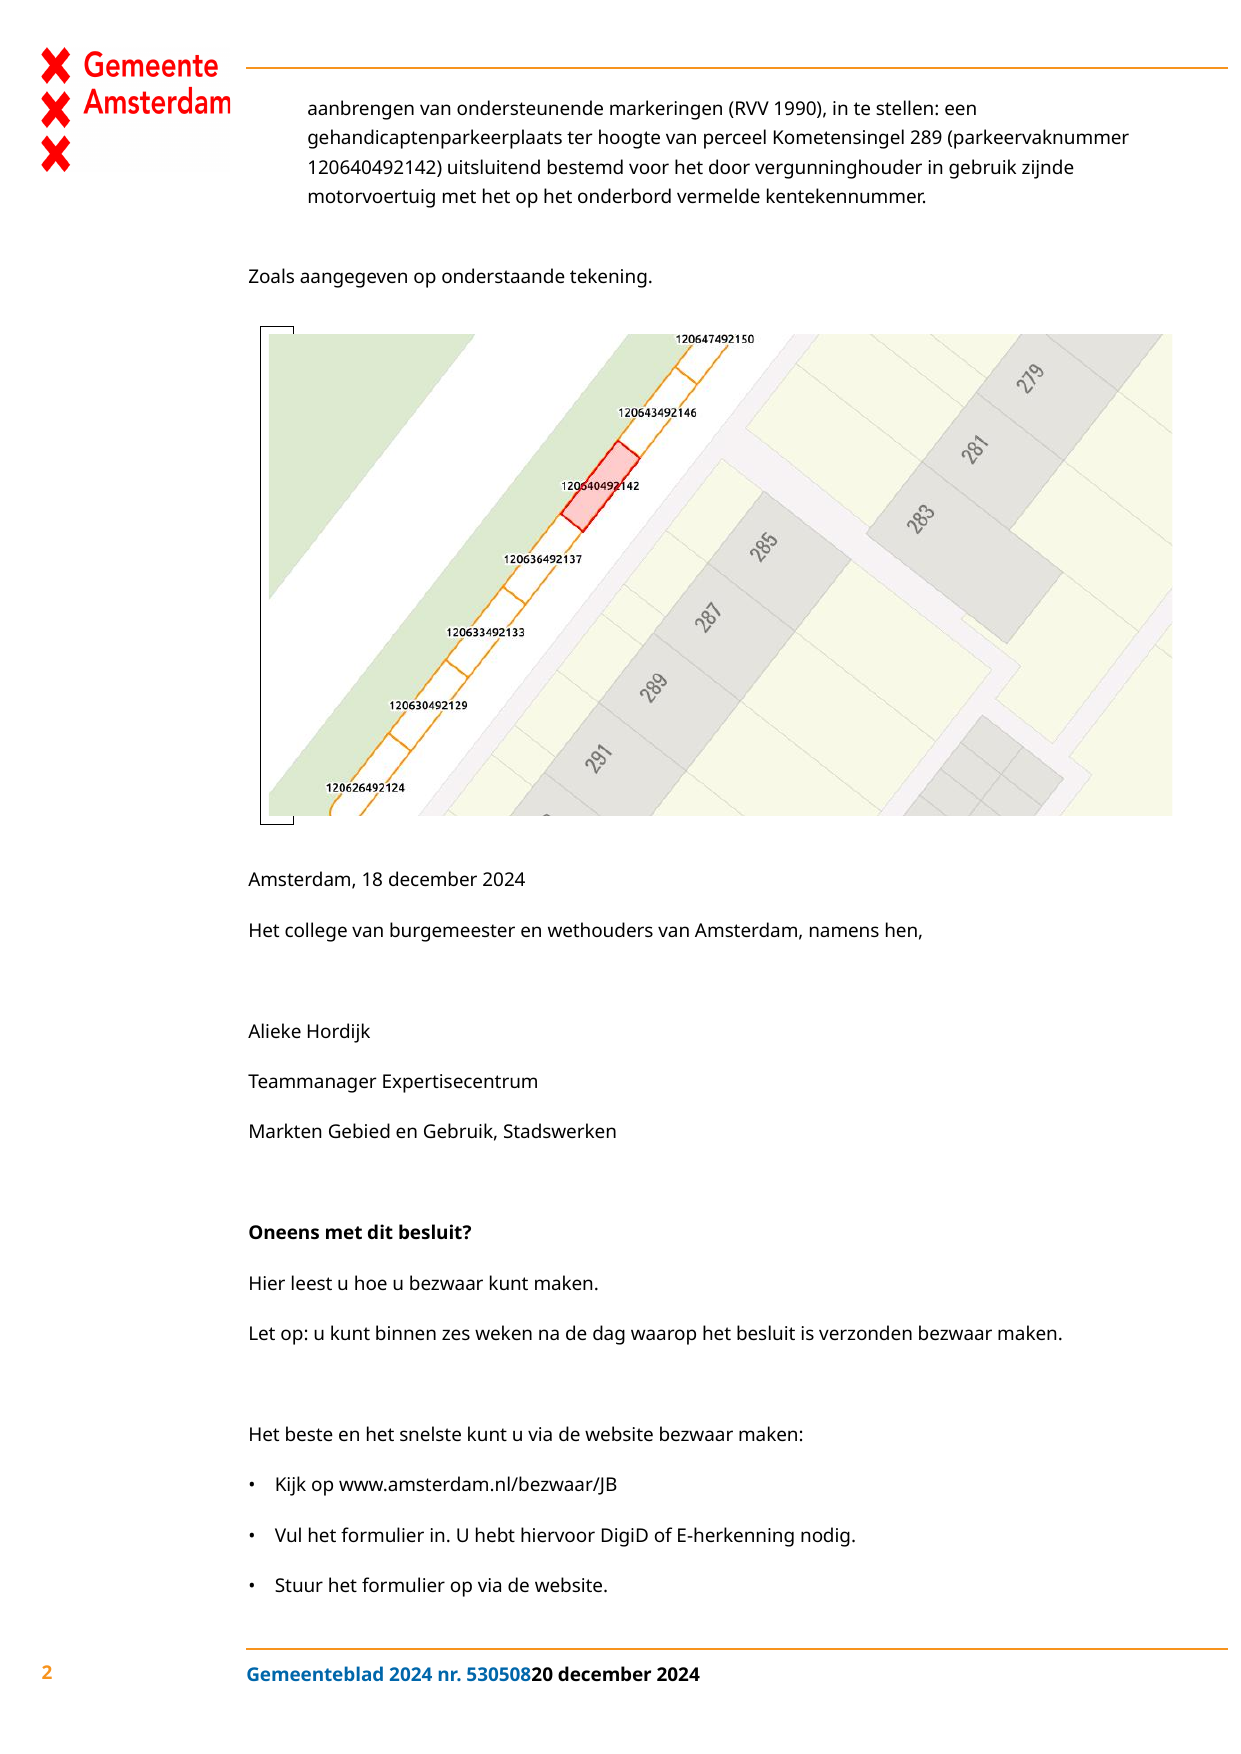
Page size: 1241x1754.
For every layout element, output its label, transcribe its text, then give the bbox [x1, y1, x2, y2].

text • Stuur het formulier op via de website. [248, 1572, 1152, 1598]
picture [41, 47, 231, 172]
text Markten Gebied en Gebruik, Stadswerken [248, 1119, 1152, 1144]
picture [268, 334, 1173, 816]
text Het beste en het snelste kunt u via de website bezwaar maken: [248, 1421, 1152, 1447]
text Zoals aangegeven op onderstaande tekening. [248, 263, 1152, 289]
text • Kijk op www.amsterdam.nl/bezwaar/JB [248, 1472, 1152, 1497]
text Oneens met dit besluit? [248, 1219, 1152, 1245]
text Teammanager Expertisecentrum [248, 1068, 1152, 1094]
text • Vul het formulier in. U hebt hiervoor DigiD of E-herkenning nodig. [248, 1522, 1152, 1548]
list aanbrengen van ondersteunende markeringen (RVV 1990), in te stellen: een gehandicaptenparkeerplaats ter hoogte van perceel Kometensingel 289 (parkeervaknummer 120640492142) uitsluitend bestemd voor het door vergunninghouder in gebruik zijnde motorvoertuig met het op het onderbord vermelde kentekennummer. [248, 95, 1152, 209]
text Het college van burgemeester en wethouders van Amsterdam, namens hen, [248, 917, 1152, 943]
text Alieke Hordijk [248, 1018, 1152, 1044]
text Amsterdam, 18 december 2024 [248, 867, 1152, 892]
text Hier leest u hoe u bezwaar kunt maken. [248, 1270, 1152, 1296]
text Let op: u kunt binnen zes weken na de dag waarop het besluit is verzonden bezwaar maken. [248, 1320, 1152, 1346]
